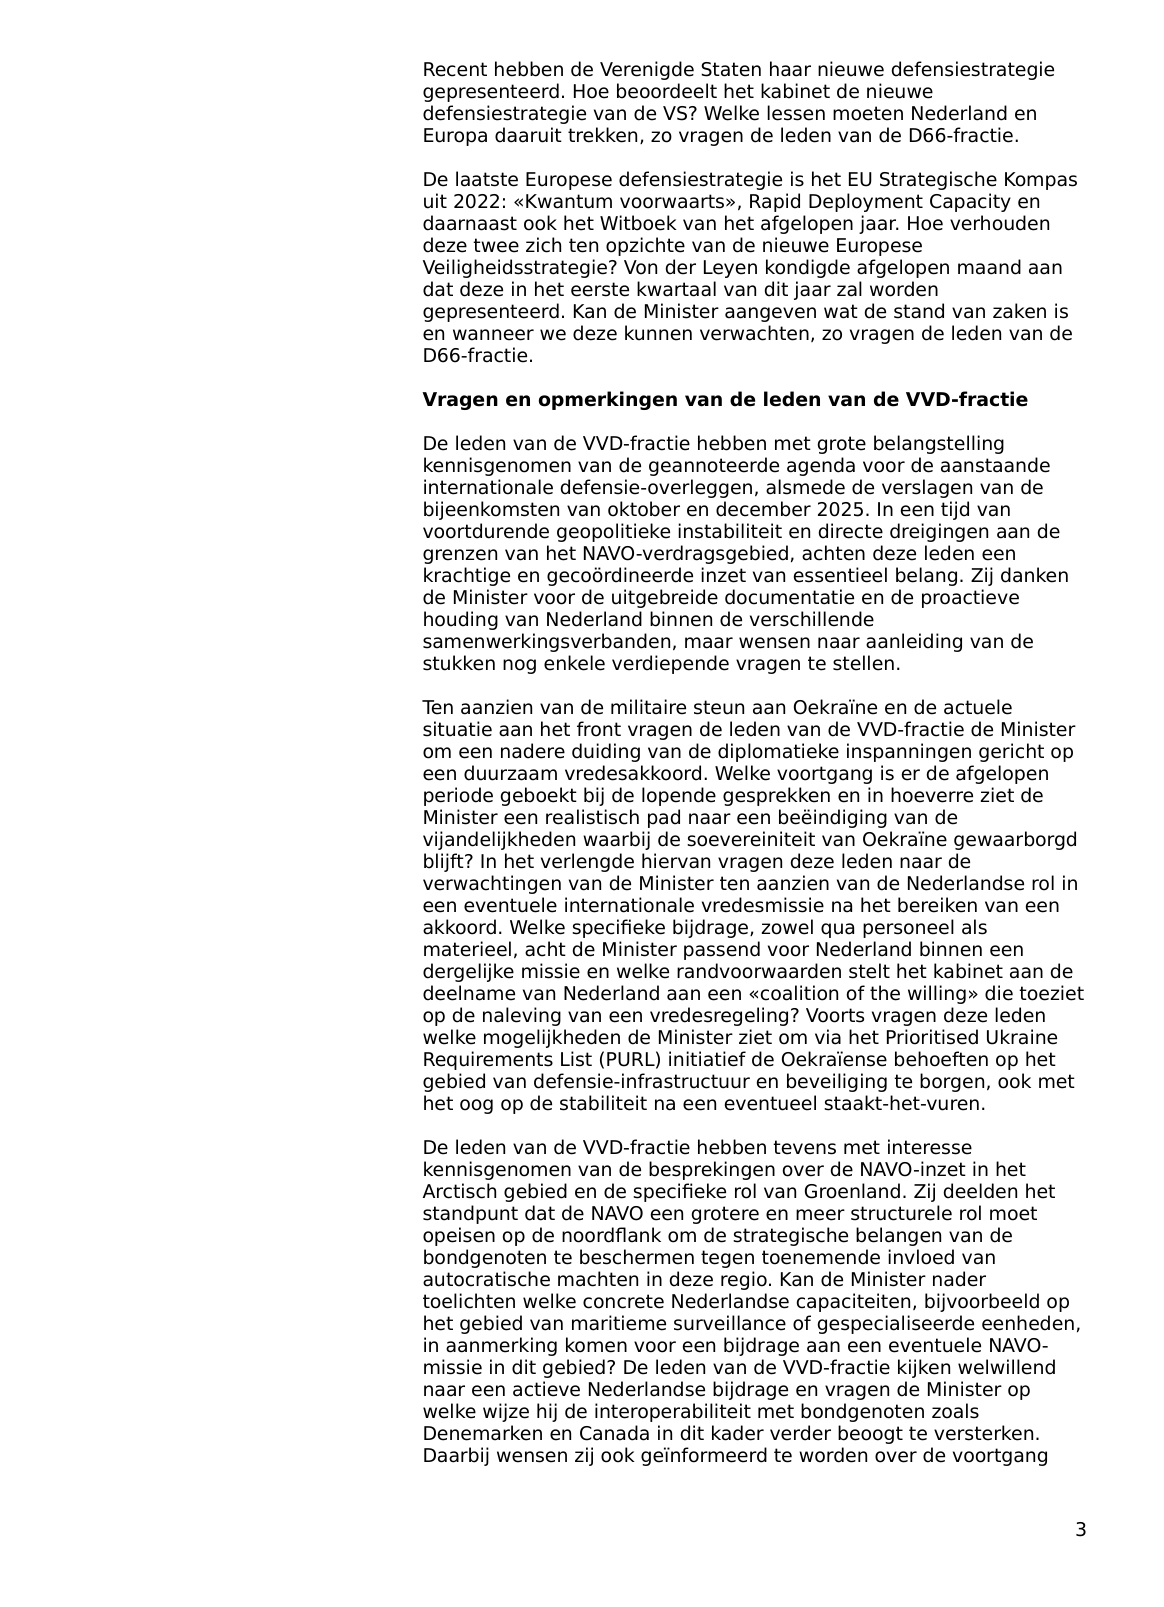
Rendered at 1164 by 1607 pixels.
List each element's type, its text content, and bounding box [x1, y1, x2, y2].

text Ten aanzien van de militaire steun aan Oekraïne en de actuele situatie aan het front vragen de leden van de VVD-fractie de Minister om een nadere duiding van de diplomatieke inspanningen gericht op een duurzaam vredesakkoord. Welke voortgang is er de afgelopen periode geboekt bij de lopende gesprekken en in hoeverre ziet de Minister een realistisch pad naar een beëindiging van de vijandelijkheden waarbij de soevereiniteit van Oekraïne gewaarborgd blijft? In het verlengde hiervan vragen deze leden naar de verwachtingen van de Minister ten aanzien van de Nederlandse rol in een eventuele internationale vredesmissie na het bereiken van een akkoord. Welke specifieke bijdrage, zowel qua personeel als materieel, acht de Minister passend voor Nederland binnen een dergelijke missie en welke randvoorwaarden stelt het kabinet aan de deelname van Nederland aan een «coalition of the willing» die toeziet op de naleving van een vredesregeling? Voorts vragen deze leden welke mogelijkheden de Minister ziet om via het Prioritised Ukraine Requirements List (PURL) initiatief de Oekraïense behoeften op het gebied van defensie-infrastructuur en beveiliging te borgen, ook met het oog op de stabiliteit na een eventueel staakt-het-vuren. [422, 697, 1087, 1115]
text De laatste Europese defensiestrategie is het EU Strategische Kompas uit 2022: «Kwantum voorwaarts», Rapid Deployment Capacity en daarnaast ook het Witboek van het afgelopen jaar. Hoe verhouden deze twee zich ten opzichte van de nieuwe Europese Veiligheidsstrategie? Von der Leyen kondigde afgelopen maand aan dat deze in het eerste kwartaal van dit jaar zal worden gepresenteerd. Kan de Minister aangeven wat de stand van zaken is en wanneer we deze kunnen verwachten, zo vragen de leden van de D66-fractie. [422, 169, 1087, 367]
text De leden van de VVD-fractie hebben tevens met interesse kennisgenomen van de besprekingen over de NAVO-inzet in het Arctisch gebied en de specifieke rol van Groenland. Zij deelden het standpunt dat de NAVO een grotere en meer structurele rol moet opeisen op de noordflank om de strategische belangen van de bondgenoten te beschermen tegen toenemende invloed van autocratische machten in deze regio. Kan de Minister nader toelichten welke concrete Nederlandse capaciteiten, bijvoorbeeld op het gebied van maritieme surveillance of gespecialiseerde eenheden, in aanmerking komen voor een bijdrage aan een eventuele NAVO-missie in dit gebied? De leden van de VVD-fractie kijken welwillend naar een actieve Nederlandse bijdrage en vragen de Minister op welke wijze hij de interoperabiliteit met bondgenoten zoals Denemarken en Canada in dit kader verder beoogt te versterken. Daarbij wensen zij ook geïnformeerd te worden over de voortgang [422, 1137, 1087, 1467]
text Recent hebben de Verenigde Staten haar nieuwe defensiestrategie gepresenteerd. Hoe beoordeelt het kabinet de nieuwe defensiestrategie van de VS? Welke lessen moeten Nederland en Europa daaruit trekken, zo vragen de leden van de D66-fractie. [422, 59, 1087, 147]
subtitle Vragen en opmerkingen van de leden van de VVD-fractie [422, 389, 1087, 411]
text De leden van de VVD-fractie hebben met grote belangstelling kennisgenomen van de geannoteerde agenda voor de aanstaande internationale defensie-overleggen, alsmede de verslagen van de bijeenkomsten van oktober en december 2025. In een tijd van voortdurende geopolitieke instabiliteit en directe dreigingen aan de grenzen van het NAVO-verdragsgebied, achten deze leden een krachtige en gecoördineerde inzet van essentieel belang. Zij danken de Minister voor de uitgebreide documentatie en de proactieve houding van Nederland binnen de verschillende samenwerkingsverbanden, maar wensen naar aanleiding van de stukken nog enkele verdiepende vragen te stellen. [422, 433, 1087, 675]
